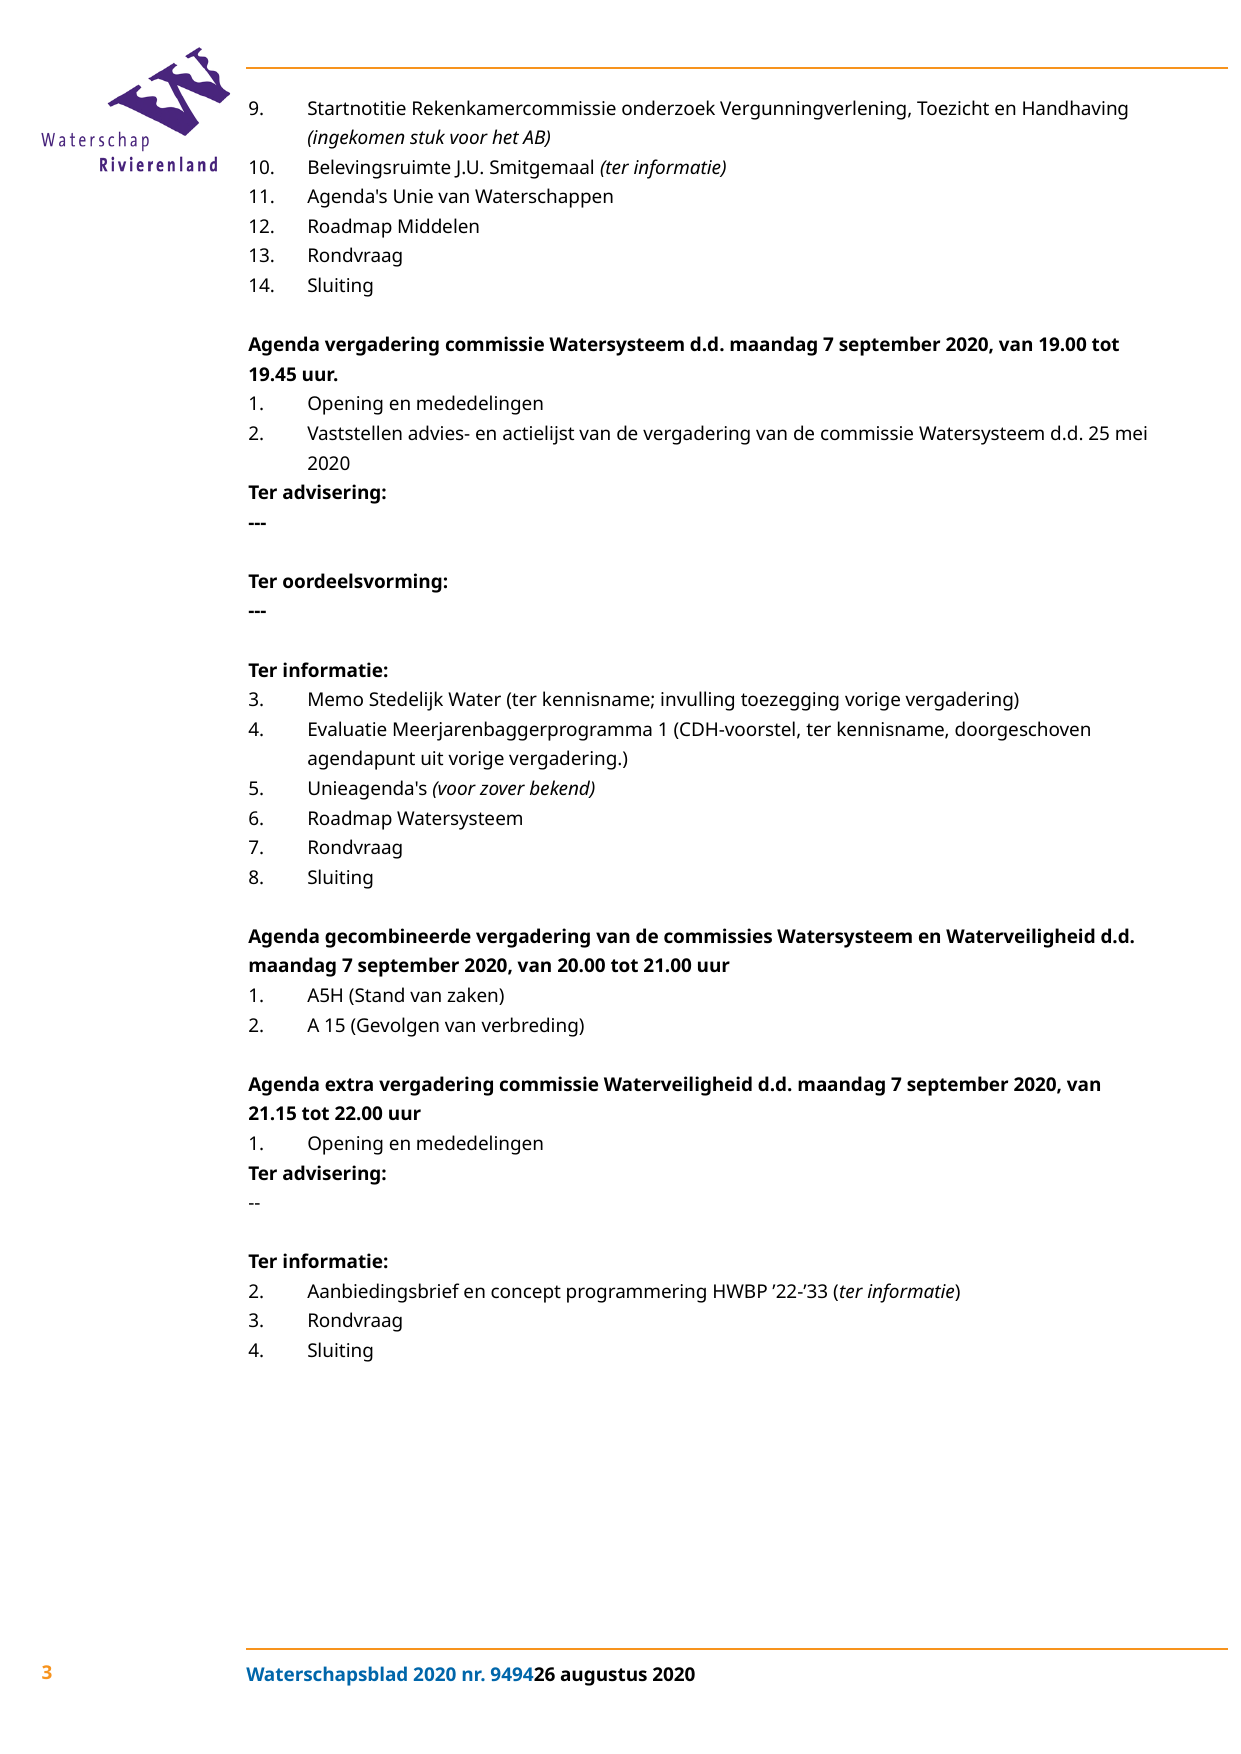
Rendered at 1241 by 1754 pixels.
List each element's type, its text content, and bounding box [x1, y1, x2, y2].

text Agenda gecombineerde vergadering van de commissies Watersysteem en Waterveiligheid d.d. maandag 7 september 2020, van 20.00 tot 21.00 uur [248, 923, 1152, 978]
text Agenda vergadering commissie Watersysteem d.d. maandag 7 september 2020, van 19.00 tot 19.45 uur. [248, 331, 1152, 387]
list Sluiting [248, 864, 1152, 890]
list Vaststellen advies- en actielijst van de vergadering van de commissie Watersysteem d.d. 25 mei 2020 [248, 420, 1152, 476]
list Agenda's Unie van Waterschappen [248, 183, 1152, 209]
picture [41, 47, 231, 172]
list Memo Stedelijk Water (ter kennisname; invulling toezegging vorige vergadering) [248, 686, 1152, 712]
list Opening en mededelingen [248, 1130, 1152, 1156]
text Ter informatie: [248, 1248, 1152, 1274]
list A 15 (Gevolgen van verbreding) [248, 1012, 1152, 1038]
list Aanbiedingsbrief en concept programmering HWBP ’22-’33 (ter informatie) [248, 1278, 1152, 1304]
list Roadmap Middelen [248, 213, 1152, 239]
list Roadmap Watersysteem [248, 805, 1152, 831]
list Sluiting [248, 272, 1152, 298]
text Ter advisering: [248, 479, 1152, 505]
list Startnotitie Rekenkamercommissie onderzoek Vergunningverlening, Toezicht en Handhaving (ingekomen stuk voor het AB) [248, 95, 1152, 150]
text --- [248, 598, 1152, 623]
list Rondvraag [248, 834, 1152, 860]
text Agenda extra vergadering commissie Waterveiligheid d.d. maandag 7 september 2020, van 21.15 tot 22.00 uur [248, 1071, 1152, 1126]
list Unieagenda's (voor zover bekend) [248, 775, 1152, 801]
list A5H (Stand van zaken) [248, 982, 1152, 1008]
list Evaluatie Meerjarenbaggerprogramma 1 (CDH-voorstel, ter kennisname, doorgeschoven agendapunt uit vorige vergadering.) [248, 716, 1152, 771]
list Opening en mededelingen [248, 391, 1152, 416]
list Rondvraag [248, 1308, 1152, 1333]
text Ter informatie: [248, 657, 1152, 683]
list Sluiting [248, 1337, 1152, 1363]
text -- [248, 1189, 1152, 1215]
text Ter advisering: [248, 1160, 1152, 1186]
list Rondvraag [248, 243, 1152, 268]
list Belevingsruimte J.U. Smitgemaal (ter informatie) [248, 154, 1152, 180]
text Ter oordeelsvorming: [248, 568, 1152, 594]
text --- [248, 509, 1152, 535]
